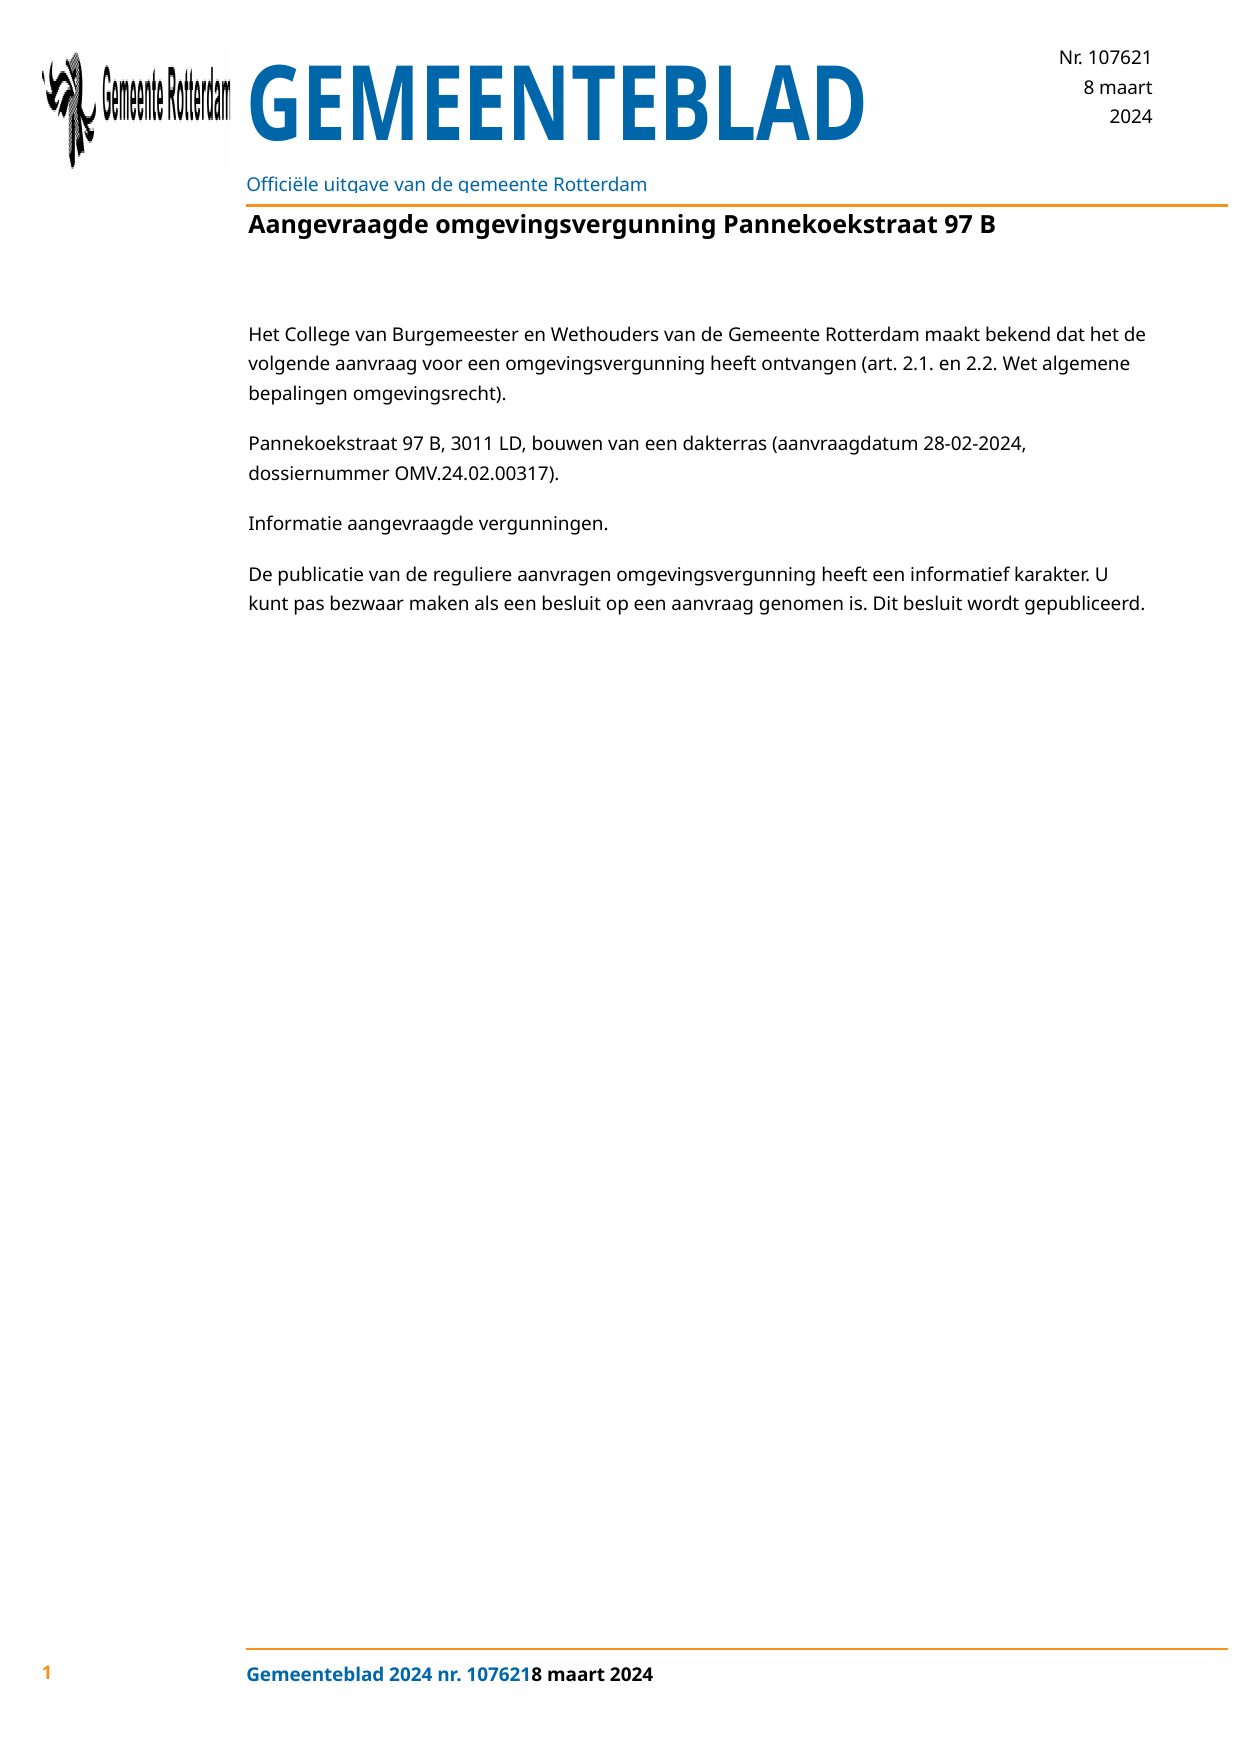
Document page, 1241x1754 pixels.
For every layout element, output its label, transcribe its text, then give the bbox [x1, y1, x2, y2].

text Informatie aangevraagde vergunningen. [248, 510, 1152, 536]
picture [41, 47, 231, 172]
text Aangevraagde omgevingsvergunning Pannekoekstraat 97 B [248, 207, 1152, 241]
text De publicatie van de reguliere aanvragen omgevingsvergunning heeft een informatief karakter. U kunt pas bezwaar maken als een besluit op een aanvraag genomen is. Dit besluit wordt gepubliceerd. [248, 561, 1152, 616]
text Pannekoekstraat 97 B, 3011 LD, bouwen van een dakterras (aanvraagdatum 28-02-2024, dossiernummer OMV.24.02.00317). [248, 430, 1152, 486]
text Het College van Burgemeester en Wethouders van de Gemeente Rotterdam maakt bekend dat het de volgende aanvraag voor een omgevingsvergunning heeft ontvangen (art. 2.1. en 2.2. Wet algemene bepalingen omgevingsrecht). [248, 321, 1152, 406]
